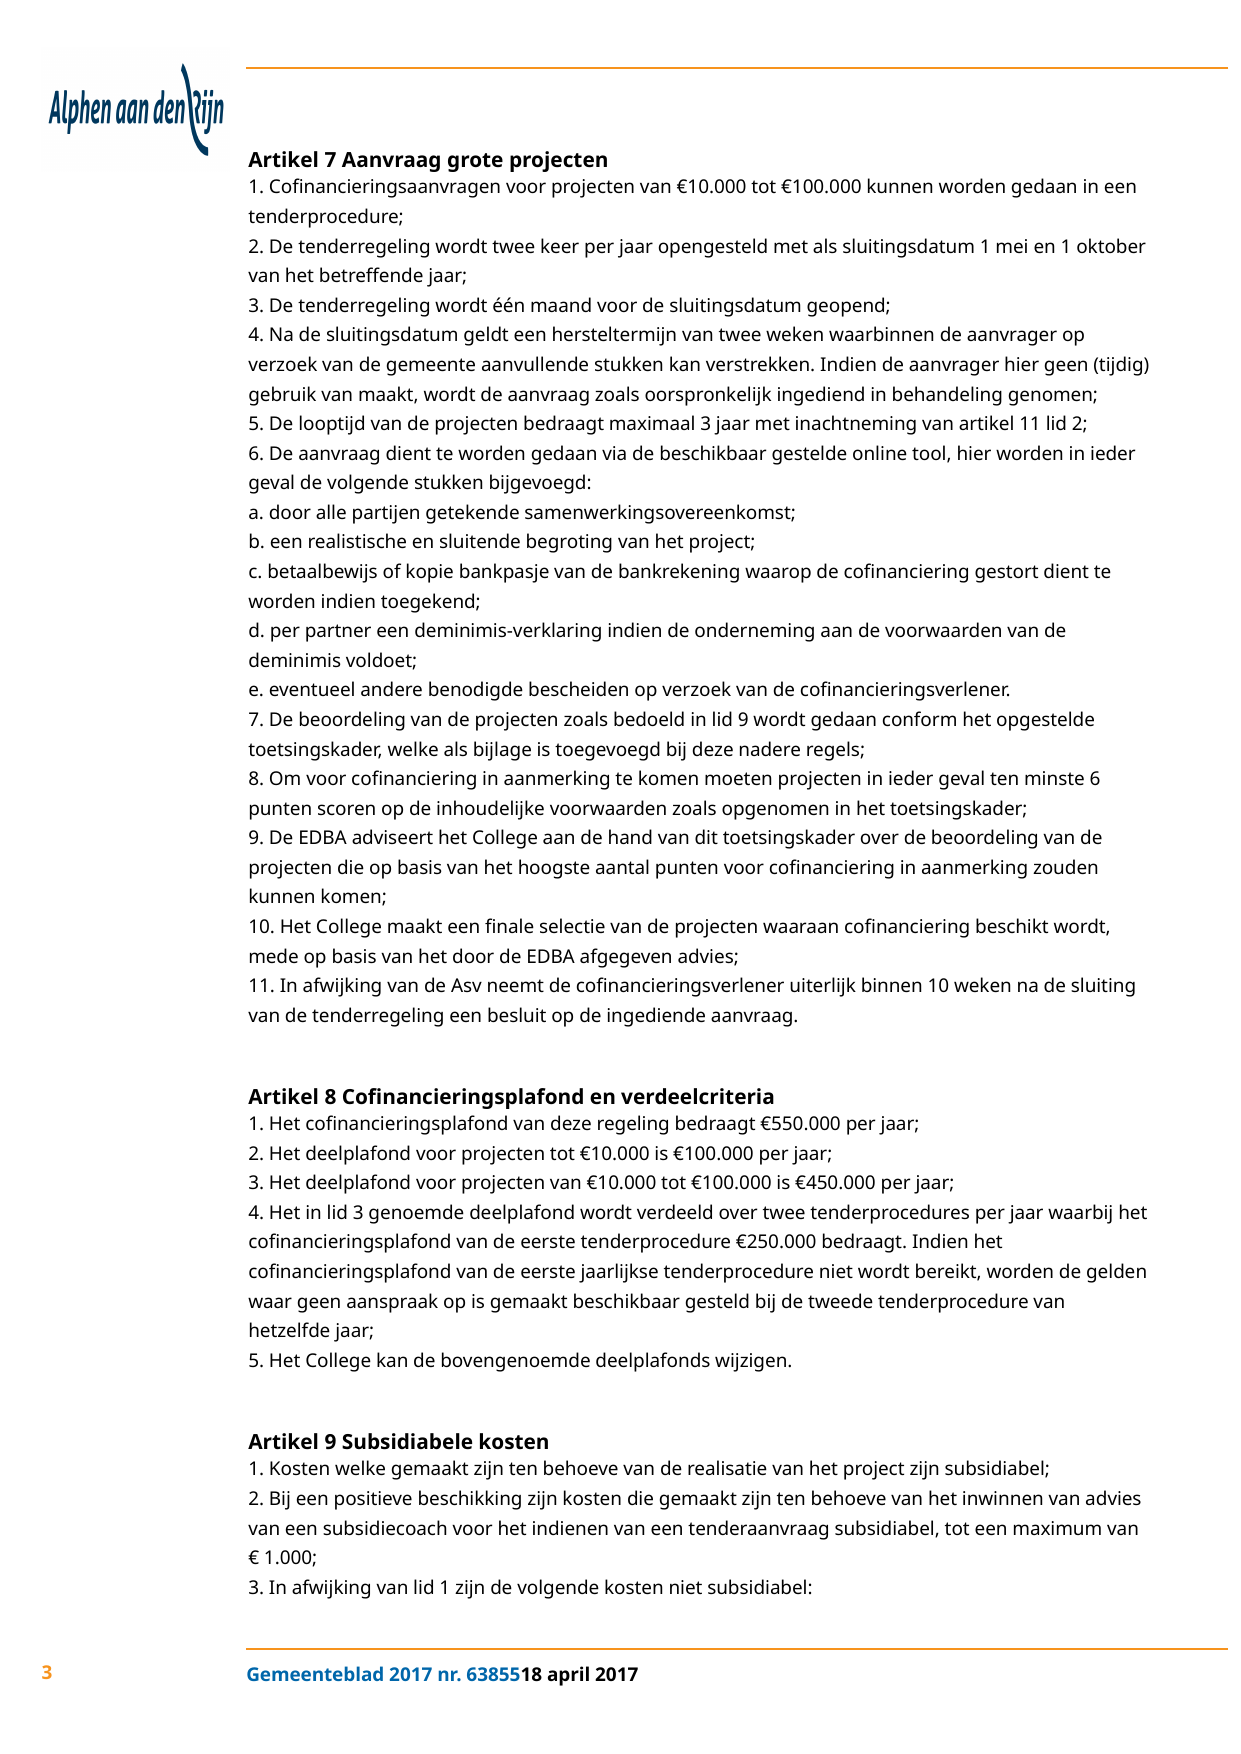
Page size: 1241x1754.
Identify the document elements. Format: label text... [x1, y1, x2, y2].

text 1. Het cofinancieringsplafond van deze regeling bedraagt €550.000 per jaar; [248, 1110, 1152, 1136]
text 3. Het deelplafond voor projecten van €10.000 tot €100.000 is €450.000 per jaar; [248, 1169, 1152, 1195]
text a. door alle partijen getekende samenwerkingsovereenkomst; [248, 499, 1152, 525]
text Artikel 8 Cofinancieringsplafond en verdeelcriteria [248, 1082, 1152, 1110]
text 3. De tenderregeling wordt één maand voor de sluitingsdatum geopend; [248, 292, 1152, 318]
text 2. Het deelplafond voor projecten tot €10.000 is €100.000 per jaar; [248, 1140, 1152, 1166]
text 4. Het in lid 3 genoemde deelplafond wordt verdeeld over twee tenderprocedures per jaar waarbij het cofinancieringsplafond van de eerste tenderprocedure €250.000 bedraagt. Indien het cofinancieringsplafond van de eerste jaarlijkse tenderprocedure niet wordt bereikt, worden de gelden waar geen aanspraak op is gemaakt beschikbaar gesteld bij de tweede tenderprocedure van hetzelfde jaar; [248, 1199, 1152, 1343]
text b. een realistische en sluitende begroting van het project; [248, 529, 1152, 554]
text c. betaalbewijs of kopie bankpasje van de bankrekening waarop de cofinanciering gestort dient te worden indien toegekend; [248, 558, 1152, 613]
text 8. Om voor cofinanciering in aanmerking te komen moeten projecten in ieder geval ten minste 6 punten scoren op de inhoudelijke voorwaarden zoals opgenomen in het toetsingskader; [248, 765, 1152, 821]
text d. per partner een deminimis-verklaring indien de onderneming aan de voorwaarden van de deminimis voldoet; [248, 617, 1152, 673]
text Artikel 7 Aanvraag grote projecten [248, 145, 1152, 174]
text 9. De EDBA adviseert het College aan de hand van dit toetsingskader over de beoordeling van de projecten die op basis van het hoogste aantal punten voor cofinanciering in aanmerking zouden kunnen komen; [248, 824, 1152, 909]
text 2. Bij een positieve beschikking zijn kosten die gemaakt zijn ten behoeve van het inwinnen van advies van een subsidiecoach voor het indienen van een tenderaanvraag subsidiabel, tot een maximum van € 1.000; [248, 1485, 1152, 1570]
text 11. In afwijking van de Asv neemt de cofinancieringsverlener uiterlijk binnen 10 weken na de sluiting van de tenderregeling een besluit op de ingediende aanvraag. [248, 972, 1152, 1028]
text 2. De tenderregeling wordt twee keer per jaar opengesteld met als sluitingsdatum 1 mei en 1 oktober van het betreffende jaar; [248, 233, 1152, 288]
text 1. Cofinancieringsaanvragen voor projecten van €10.000 tot €100.000 kunnen worden gedaan in een tenderprocedure; [248, 174, 1152, 229]
text 10. Het College maakt een finale selectie van de projecten waaraan cofinanciering beschikt wordt, mede op basis van het door de EDBA afgegeven advies; [248, 913, 1152, 968]
text 3. In afwijking van lid 1 zijn de volgende kosten niet subsidiabel: [248, 1574, 1152, 1599]
text 4. Na de sluitingsdatum geldt een hersteltermijn van twee weken waarbinnen de aanvrager op verzoek van de gemeente aanvullende stukken kan verstrekken. Indien de aanvrager hier geen (tijdig) gebruik van maakt, wordt de aanvraag zoals oorspronkelijk ingediend in behandeling genomen; [248, 322, 1152, 406]
text 5. De looptijd van de projecten bedraagt maximaal 3 jaar met inachtneming van artikel 11 lid 2; [248, 410, 1152, 436]
text 1. Kosten welke gemaakt zijn ten behoeve van de realisatie van het project zijn subsidiabel; [248, 1456, 1152, 1481]
text e. eventueel andere benodigde bescheiden op verzoek van de cofinancieringsverlener. [248, 677, 1152, 702]
text 5. Het College kan de bovengenoemde deelplafonds wijzigen. [248, 1347, 1152, 1373]
text Artikel 9 Subsidiabele kosten [248, 1427, 1152, 1456]
text 6. De aanvraag dient te worden gedaan via de beschikbaar gestelde online tool, hier worden in ieder geval de volgende stukken bijgevoegd: [248, 440, 1152, 495]
picture [41, 47, 231, 172]
text 7. De beoordeling van de projecten zoals bedoeld in lid 9 wordt gedaan conform het opgestelde toetsingskader, welke als bijlage is toegevoegd bij deze nadere regels; [248, 706, 1152, 761]
